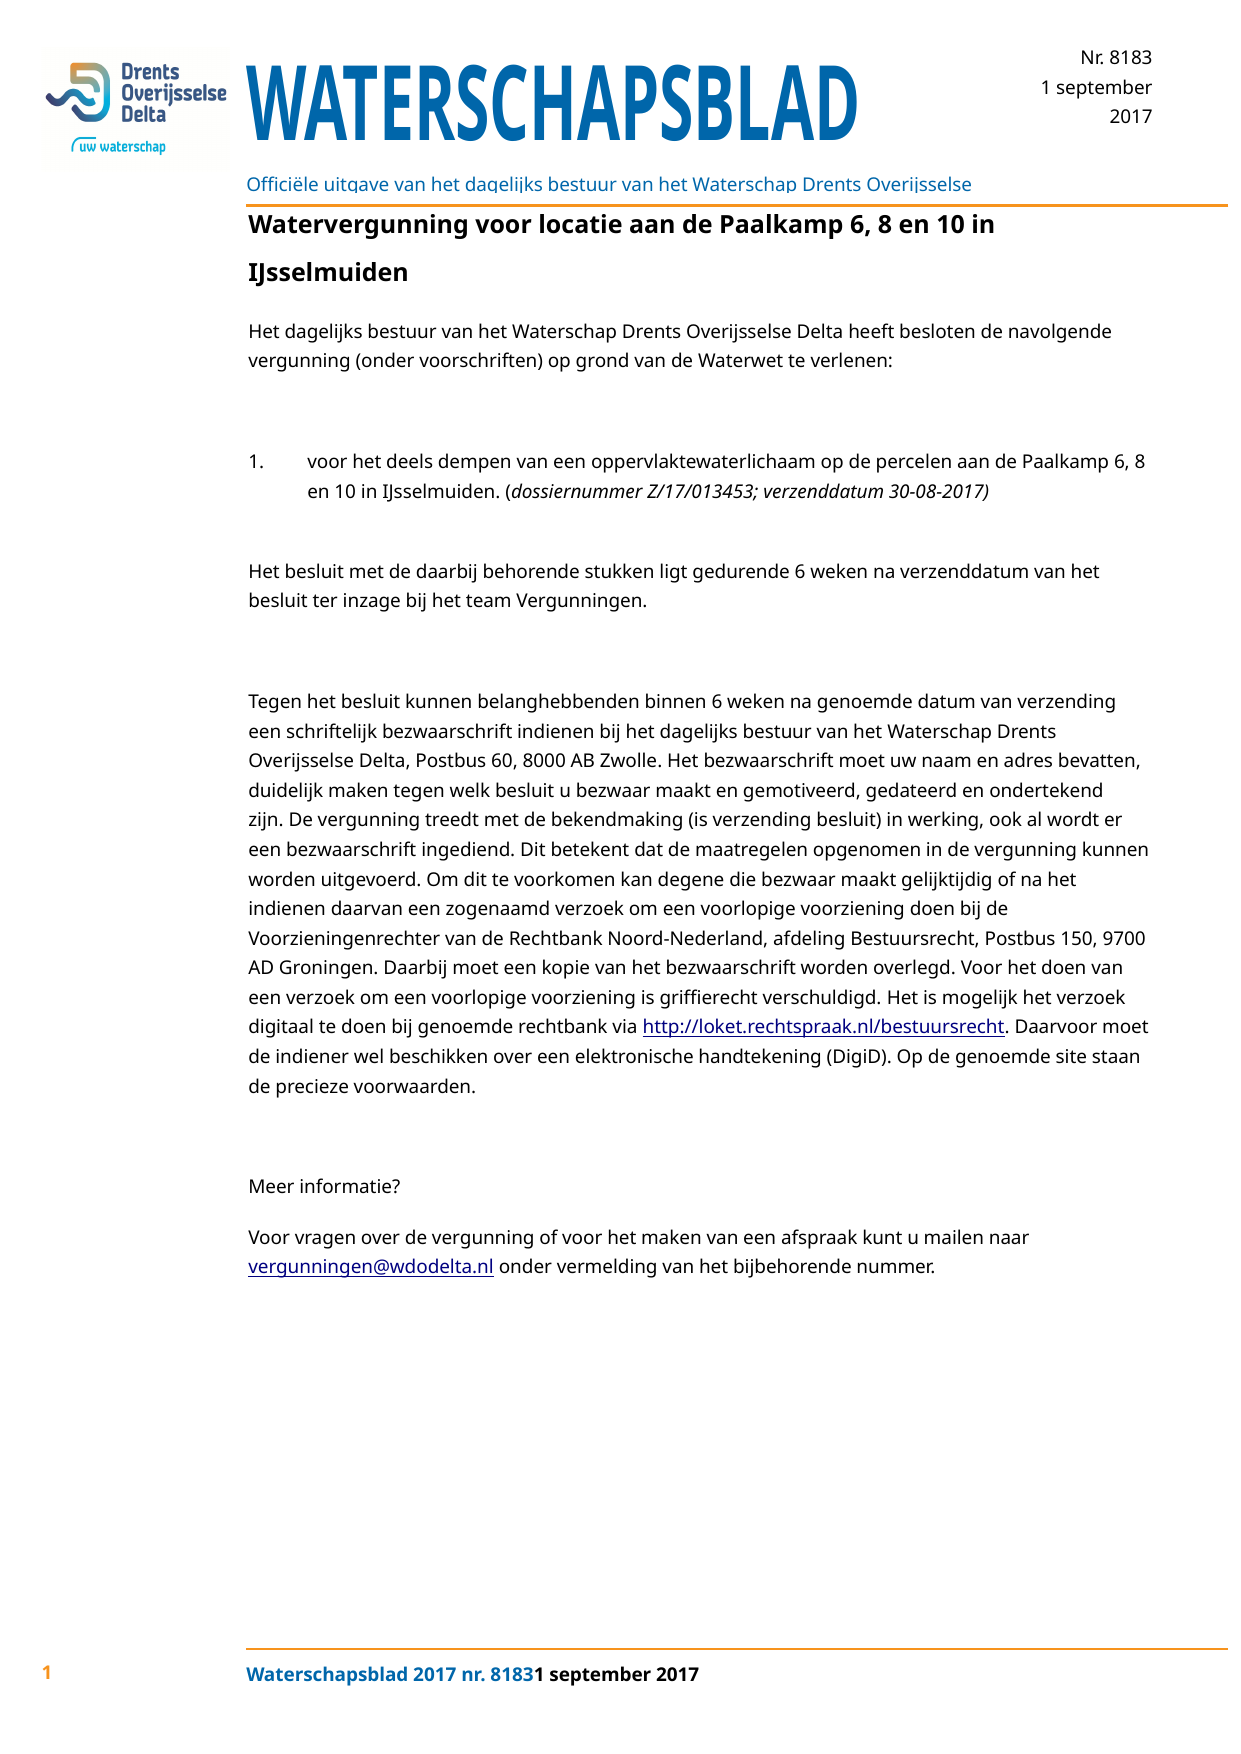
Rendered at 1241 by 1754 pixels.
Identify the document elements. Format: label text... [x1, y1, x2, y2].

list voor het deels dempen van een oppervlaktewaterlichaam op de percelen aan de Paalkamp 6, 8 en 10 in IJsselmuiden. (dossiernummer Z/17/013453; verzenddatum 30-08-2017) [248, 448, 1152, 504]
text Voor vragen over de vergunning of voor het maken van een afspraak kunt u mailen naar vergunningen@wdodelta.nl onder vermelding van het bijbehorende nummer. [248, 1224, 1152, 1279]
text Het besluit met de daarbij behorende stukken ligt gedurende 6 weken na verzenddatum van het besluit ter inzage bij het team Vergunningen. [248, 558, 1152, 613]
picture [41, 47, 231, 172]
text Meer informatie? [248, 1174, 1152, 1199]
text Tegen het besluit kunnen belanghebbenden binnen 6 weken na genoemde datum van verzending een schriftelijk bezwaarschrift indienen bij het dagelijks bestuur van het Waterschap Drents Overijsselse Delta, Postbus 60, 8000 AB Zwolle. Het bezwaarschrift moet uw naam en adres bevatten, duidelijk maken tegen welk besluit u bezwaar maakt en gemotiveerd, gedateerd en ondertekend zijn. De vergunning treedt met de bekendmaking (is verzending besluit) in werking, ook al wordt er een bezwaarschrift ingediend. Dit betekent dat de maatregelen opgenomen in de vergunning kunnen worden uitgevoerd. Om dit te voorkomen kan degene die bezwaar maakt gelijktijdig of na het indienen daarvan een zogenaamd verzoek om een voorlopige voorziening doen bij de Voorzieningenrechter van de Rechtbank Noord-Nederland, afdeling Bestuursrecht, Postbus 150, 9700 AD Groningen. Daarbij moet een kopie van het bezwaarschrift worden overlegd. Voor het doen van een verzoek om een voorlopige voorziening is griffierecht verschuldigd. Het is mogelijk het verzoek digitaal te doen bij genoemde rechtbank via http://loket.rechtspraak.nl/bestuursrecht. Daarvoor moet de indiener wel beschikken over een elektronische handtekening (DigiD). Op de genoemde site staan de precieze voorwaarden. [248, 688, 1152, 1099]
text Het dagelijks bestuur van het Waterschap Drents Overijsselse Delta heeft besloten de navolgende vergunning (onder voorschriften) op grond van de Waterwet te verlenen: [248, 318, 1152, 373]
text Watervergunning voor locatie aan de Paalkamp 6, 8 en 10 in IJsselmuiden [248, 207, 1152, 288]
